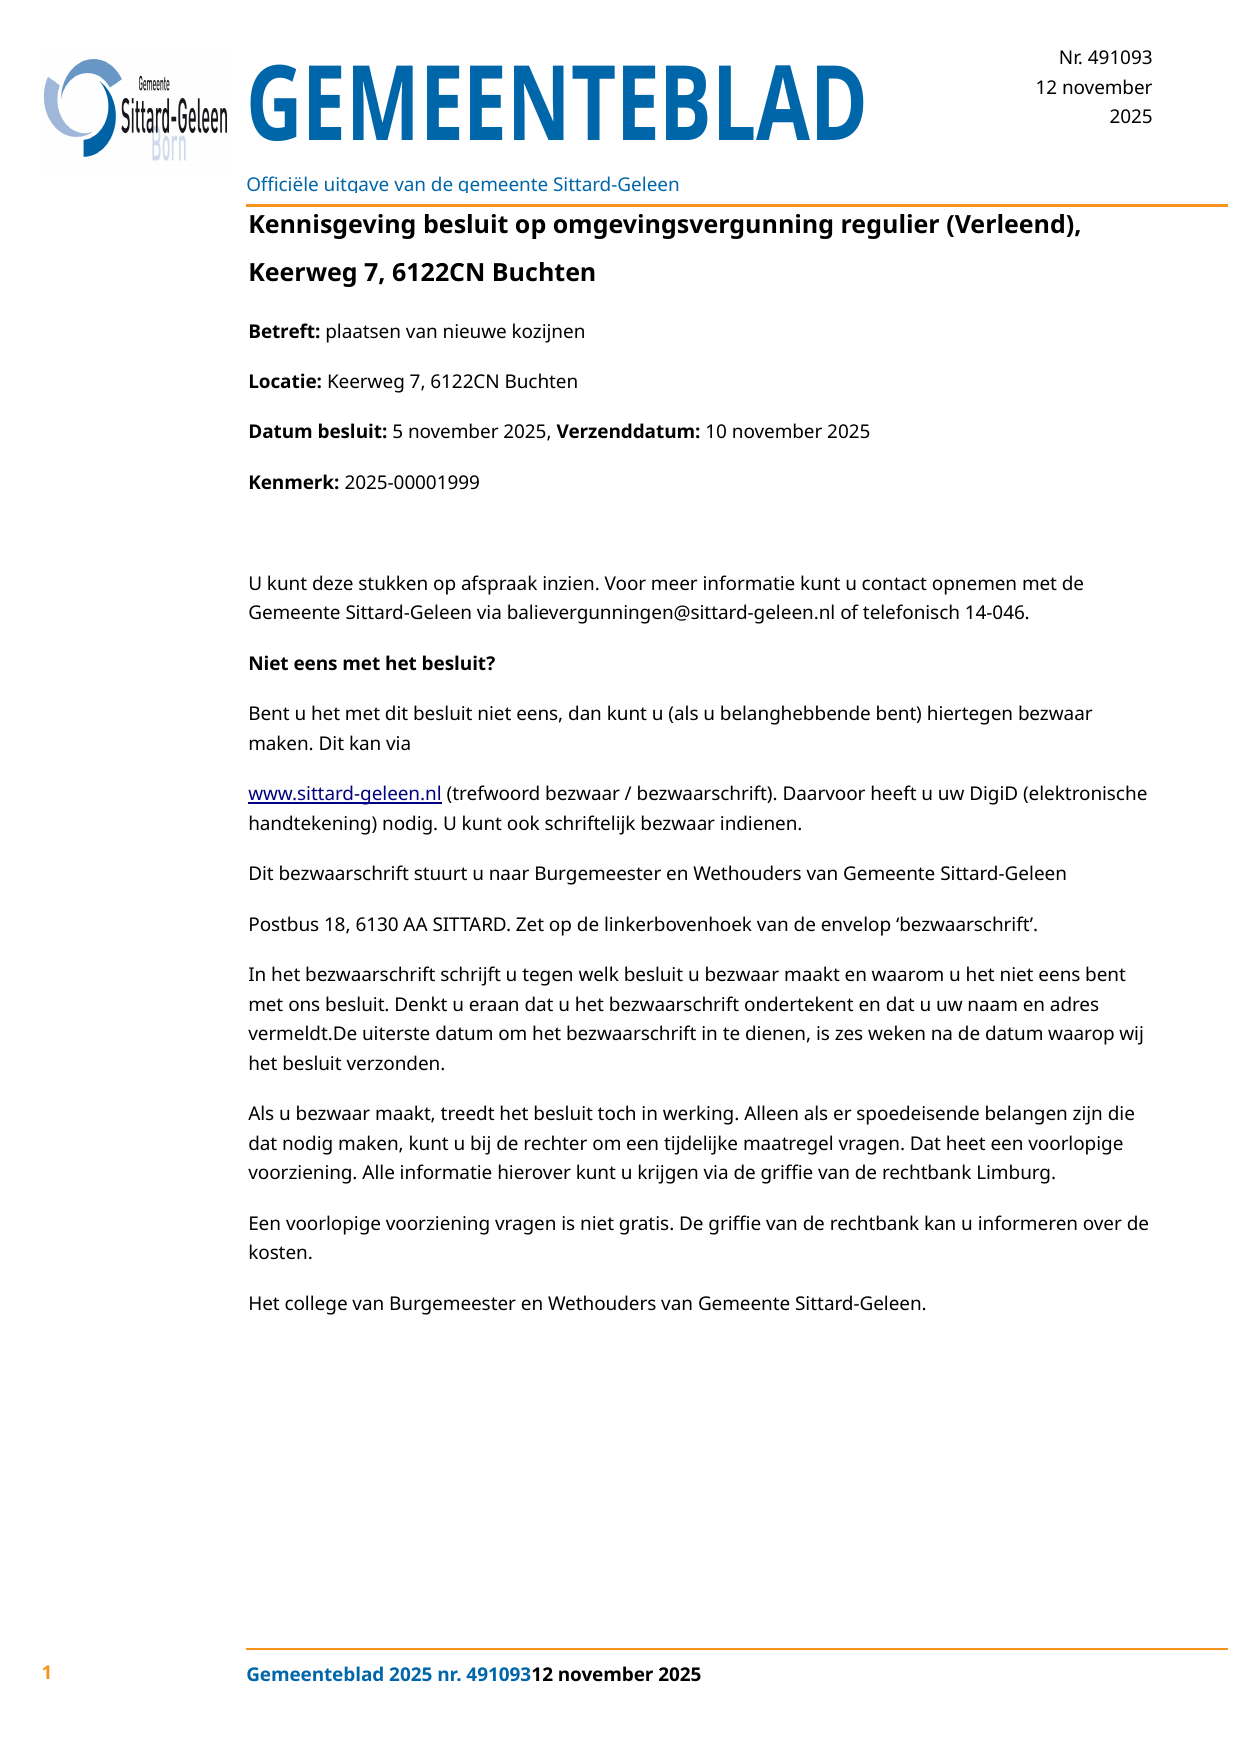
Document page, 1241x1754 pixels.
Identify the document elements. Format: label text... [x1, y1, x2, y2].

text Betreft: plaatsen van nieuwe kozijnen [248, 318, 1152, 344]
text Kennisgeving besluit op omgevingsvergunning regulier (Verleend), Keerweg 7, 6122CN Buchten [248, 207, 1152, 288]
text www.sittard-geleen.nl (trefwoord bezwaar / bezwaarschrift). Daarvoor heeft u uw DigiD (elektronische handtekening) nodig. U kunt ook schriftelijk bezwaar indienen. [248, 780, 1152, 836]
text Als u bezwaar maakt, treedt het besluit toch in werking. Alleen als er spoedeisende belangen zijn die dat nodig maken, kunt u bij de rechter om een tijdelijke maatregel vragen. Dat heet een voorlopige voorziening. Alle informatie hierover kunt u krijgen via de griffie van de rechtbank Limburg. [248, 1100, 1152, 1185]
text Niet eens met het besluit? [248, 650, 1152, 676]
text Het college van Burgemeester en Wethouders van Gemeente Sittard-Geleen. [248, 1290, 1152, 1316]
text Postbus 18, 6130 AA SITTARD. Zet op de linkerbovenhoek van de envelop ‘bezwaarschrift’. [248, 911, 1152, 937]
text In het bezwaarschrift schrijft u tegen welk besluit u bezwaar maakt en waarom u het niet eens bent met ons besluit. Denkt u eraan dat u het bezwaarschrift ondertekent en dat u uw naam en adres vermeldt.De uiterste datum om het bezwaarschrift in te dienen, is zes weken na de datum waarop wij het besluit verzonden. [248, 961, 1152, 1076]
text Kenmerk: 2025-00001999 [248, 469, 1152, 495]
text Dit bezwaarschrift stuurt u naar Burgemeester en Wethouders van Gemeente Sittard-Geleen [248, 860, 1152, 886]
text Datum besluit: 5 november 2025, Verzenddatum: 10 november 2025 [248, 419, 1152, 444]
picture [41, 47, 231, 172]
text Locatie: Keerweg 7, 6122CN Buchten [248, 368, 1152, 394]
text U kunt deze stukken op afspraak inzien. Voor meer informatie kunt u contact opnemen met de Gemeente Sittard-Geleen via balievergunningen@sittard-geleen.nl of telefonisch 14-046. [248, 570, 1152, 625]
text Bent u het met dit besluit niet eens, dan kunt u (als u belanghebbende bent) hiertegen bezwaar maken. Dit kan via [248, 700, 1152, 756]
text Een voorlopige voorziening vragen is niet gratis. De griffie van de rechtbank kan u informeren over de kosten. [248, 1210, 1152, 1265]
